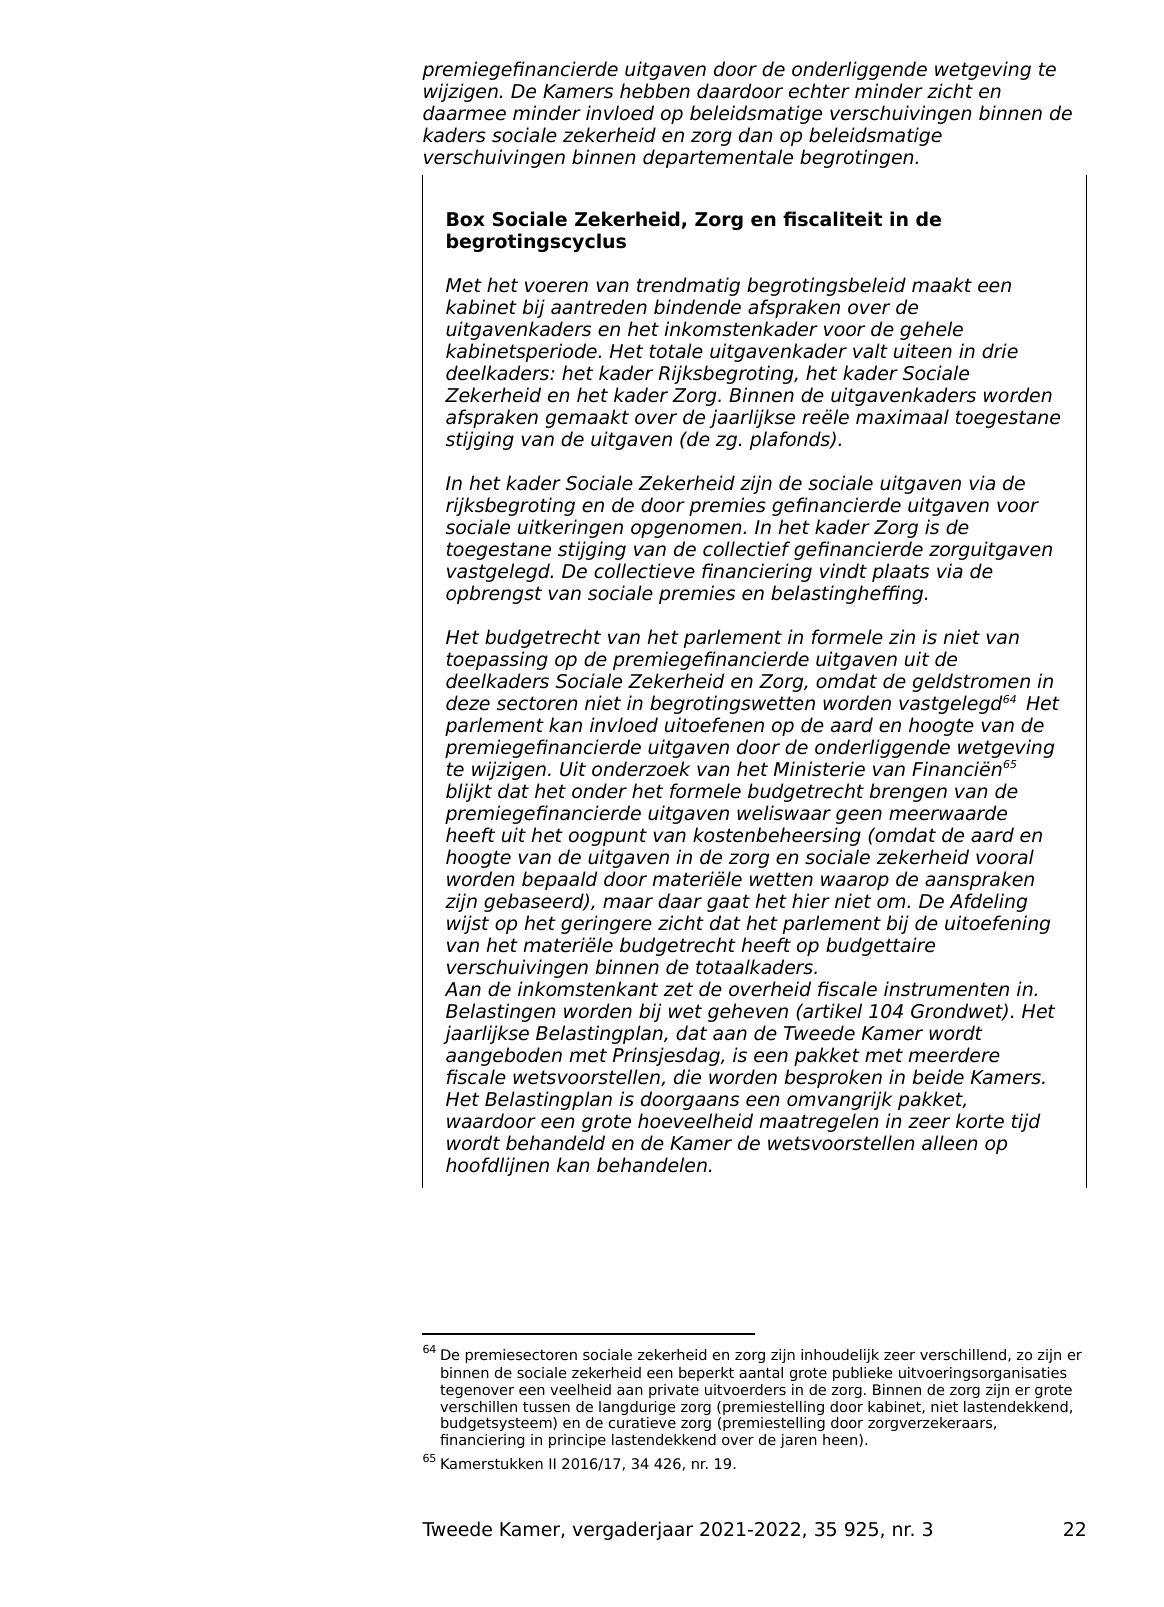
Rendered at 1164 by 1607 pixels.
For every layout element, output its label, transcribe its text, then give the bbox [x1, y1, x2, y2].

text premiegefinancierde uitgaven door de onderliggende wetgeving te wijzigen. De Kamers hebben daardoor echter minder zicht en daarmee minder invloed op beleidsmatige verschuivingen binnen de kaders sociale zekerheid en zorg dan op beleidsmatige verschuivingen binnen departementale begrotingen. [422, 59, 1087, 169]
table_header Box Sociale Zekerheid, Zorg en fiscaliteit in de begrotingscyclus Met het voeren van trendmatig begrotingsbeleid maakt een kabinet bij aantreden bindende afspraken over de uitgavenkaders en het inkomstenkader voor de gehele kabinetsperiode. Het totale uitgavenkader valt uiteen in drie deelkaders: het kader Rijksbegroting, het kader Sociale Zekerheid en het kader Zorg. Binnen de uitgavenkaders worden afspraken gemaakt over de jaarlijkse reële maximaal toegestane stijging van de uitgaven (de zg. plafonds). In het kader Sociale Zekerheid zijn de sociale uitgaven via de rijksbegroting en de door premies gefinancierde uitgaven voor sociale uitkeringen opgenomen. In het kader Zorg is de toegestane stijging van de collectief gefinancierde zorguitgaven vastgelegd. De collectieve financiering vindt plaats via de opbrengst van sociale premies en belastingheffing. Het budgetrecht van het parlement in formele zin is niet van toepassing op de premiegefinancierde uitgaven uit de deelkaders Sociale Zekerheid en Zorg, omdat de geldstromen in deze sectoren niet in begrotingswetten worden vastgelegd Het parlement kan invloed uitoefenen op de aard en hoogte van de premiegefinancierde uitgaven door de onderliggende wetgeving te wijzigen. Uit onderzoek van het Ministerie van Financiën blijkt dat het onder het formele budgetrecht brengen van de premiegefinancierde uitgaven weliswaar geen meerwaarde heeft uit het oogpunt van kostenbeheersing (omdat de aard en hoogte van de uitgaven in de zorg en sociale zekerheid vooral worden bepaald door materiële wetten waarop de aanspraken zijn gebaseerd), maar daar gaat het hier niet om. De Afdeling wijst op het geringere zicht dat het parlement bij de uitoefening van het materiële budgetrecht heeft op budgettaire verschuivingen binnen de totaalkaders. Aan de inkomstenkant zet de overheid fiscale instrumenten in. Belastingen worden bij wet geheven (artikel 104 Grondwet). Het jaarlijkse Belastingplan, dat aan de Tweede Kamer wordt aangeboden met Prinsjesdag, is een pakket met meerdere fiscale wetsvoorstellen, die worden besproken in beide Kamers. Het Belastingplan is doorgaans een omvangrijk pakket, waardoor een grote hoeveelheid maatregelen in zeer korte tijd wordt behandeld en de Kamer de wetsvoorstellen alleen op hoofdlijnen kan behandelen. [423, 175, 1086, 1188]
